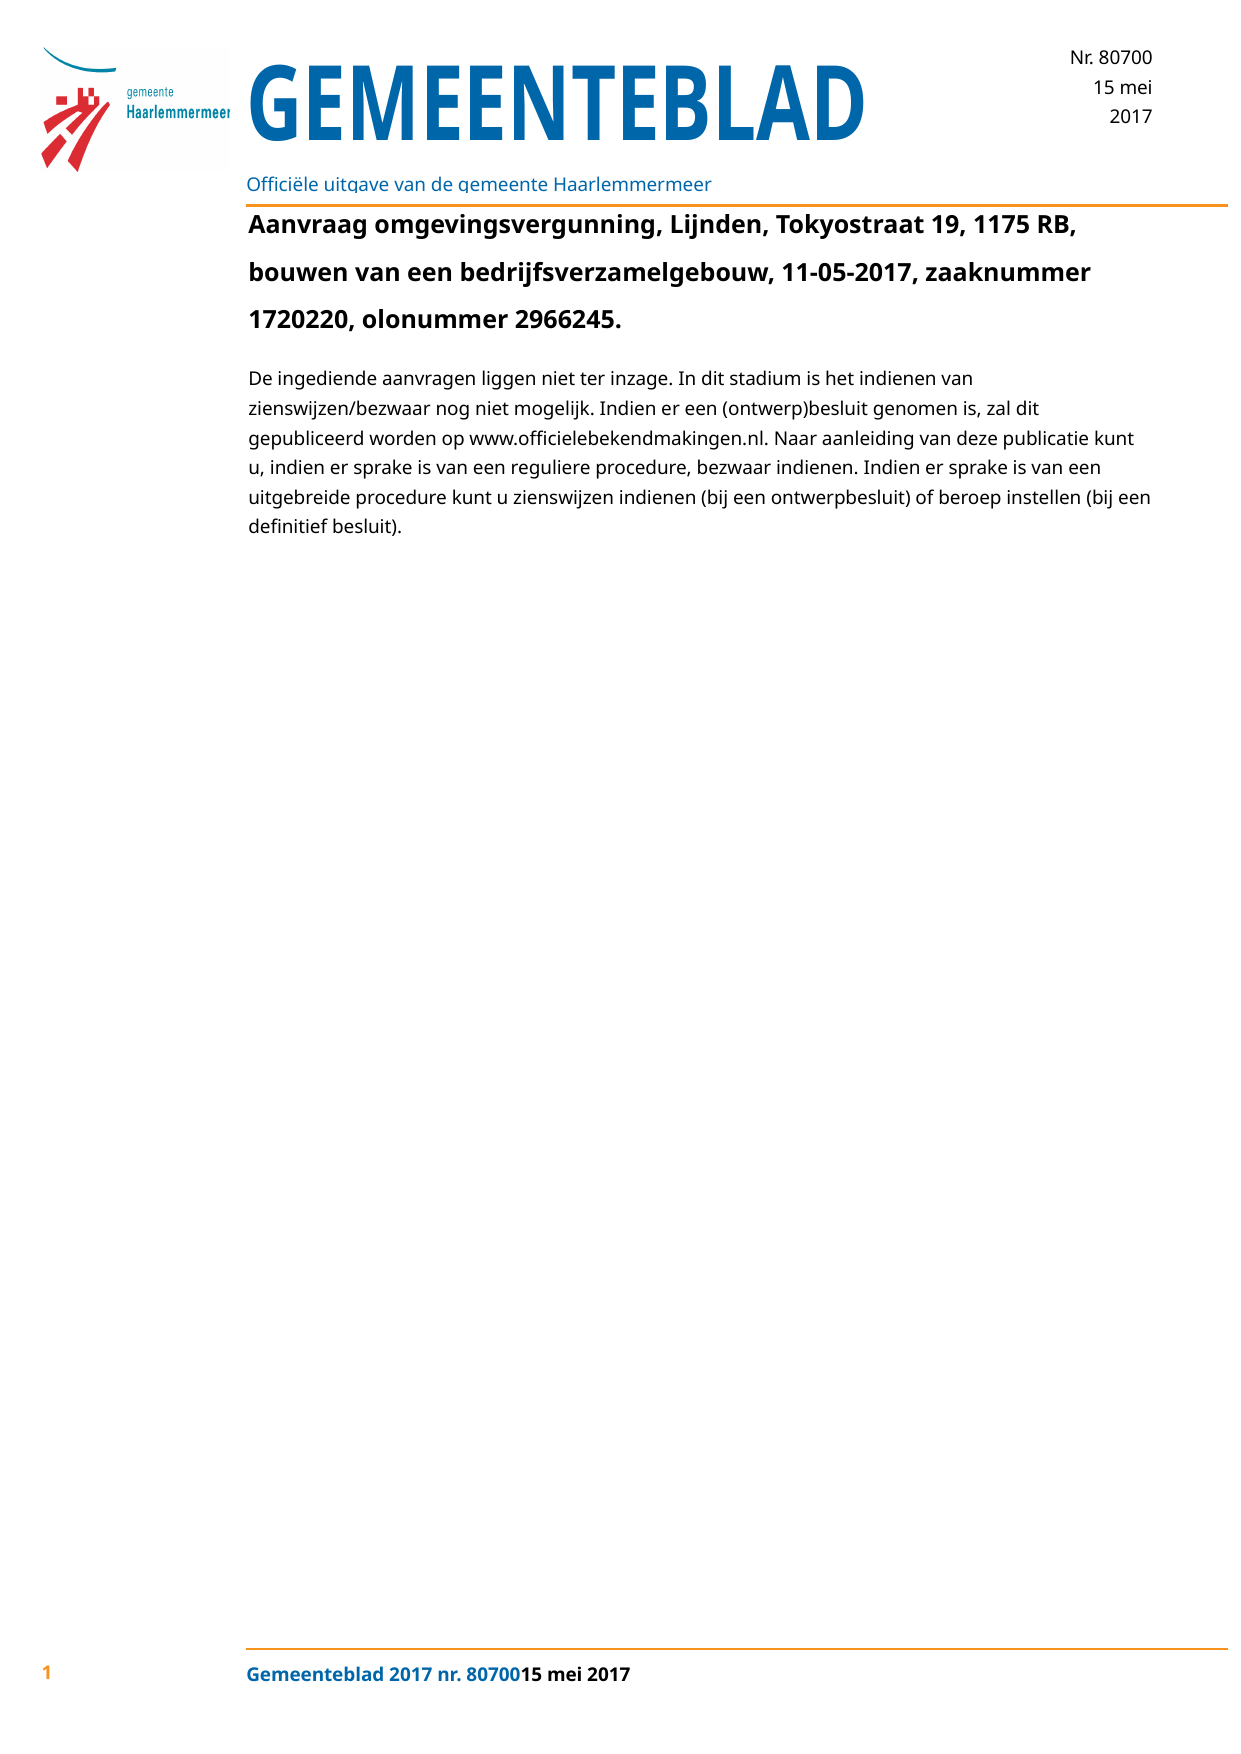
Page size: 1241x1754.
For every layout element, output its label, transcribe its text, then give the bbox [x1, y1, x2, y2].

picture [41, 47, 231, 172]
text De ingediende aanvragen liggen niet ter inzage. In dit stadium is het indienen van zienswijzen/bezwaar nog niet mogelijk. Indien er een (ontwerp)besluit genomen is, zal dit gepubliceerd worden op www.officielebekendmakingen.nl. Naar aanleiding van deze publicatie kunt u, indien er sprake is van een reguliere procedure, bezwaar indienen. Indien er sprake is van een uitgebreide procedure kunt u zienswijzen indienen (bij een ontwerpbesluit) of beroep instellen (bij een definitief besluit). [248, 366, 1152, 539]
text Aanvraag omgevingsvergunning, Lijnden, Tokyostraat 19, 1175 RB, bouwen van een bedrijfsverzamelgebouw, 11-05-2017, zaaknummer 1720220, olonummer 2966245. [248, 207, 1152, 336]
